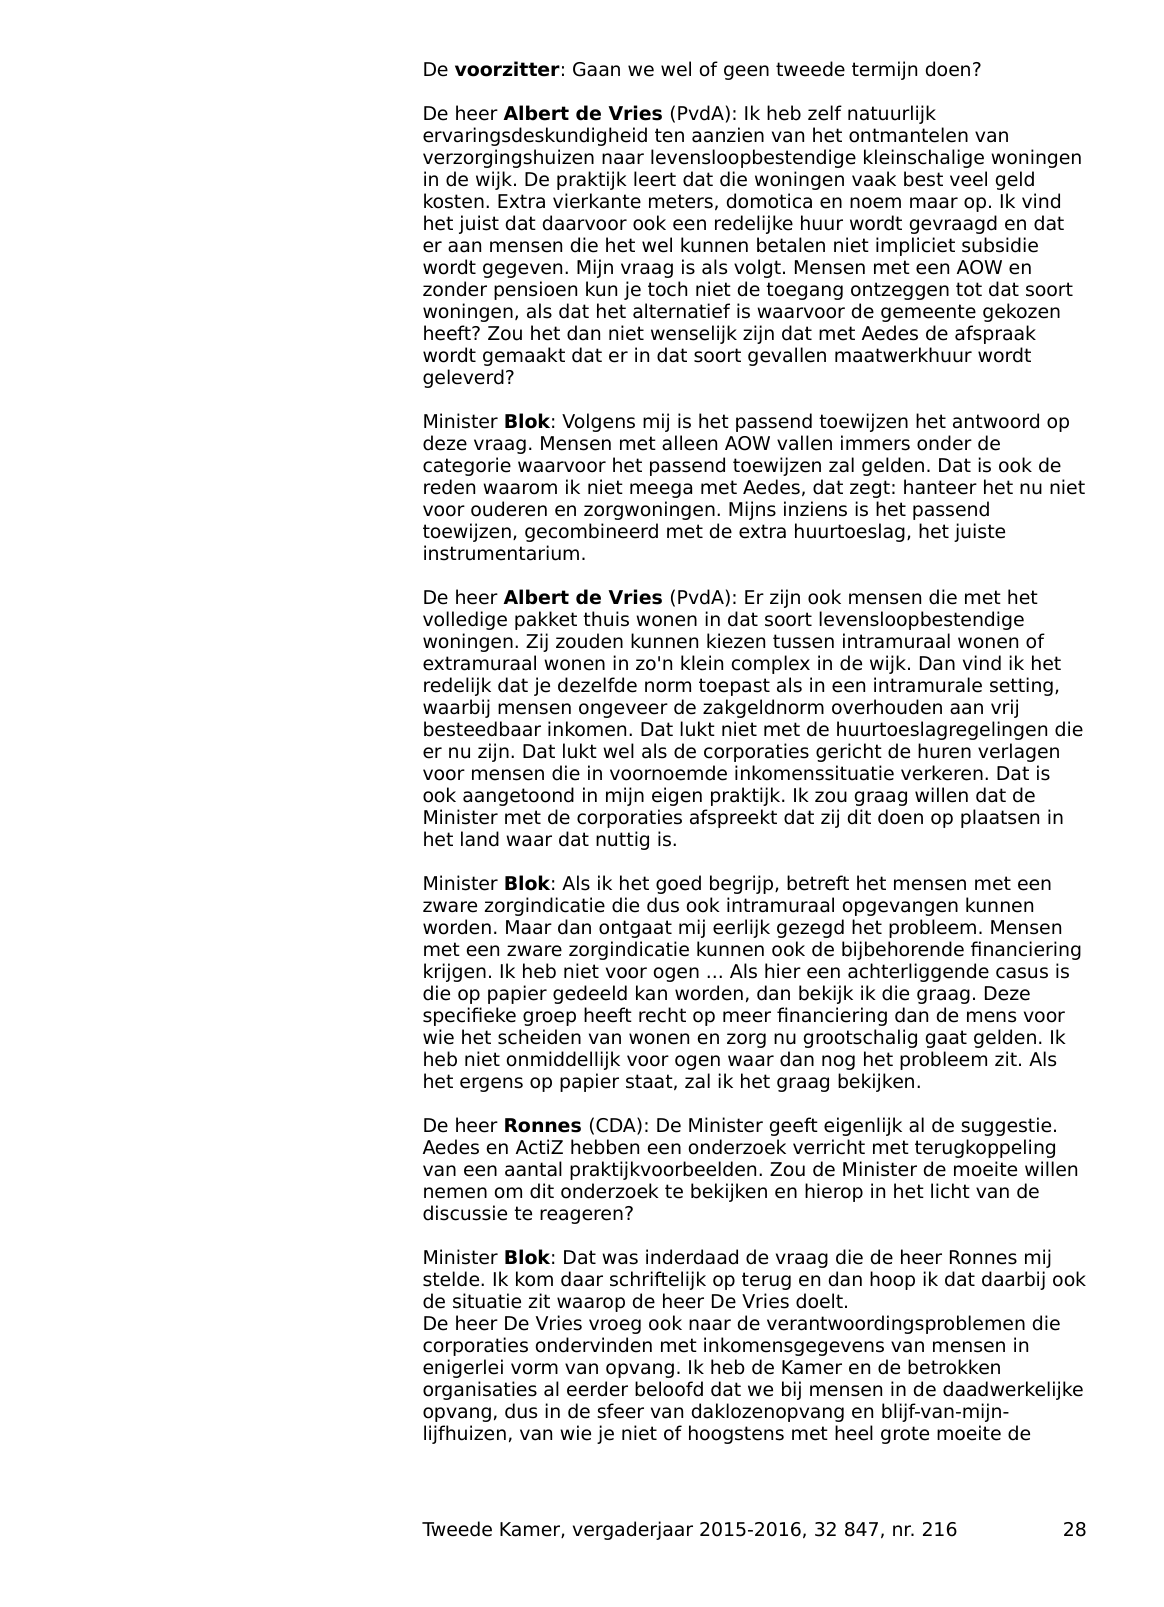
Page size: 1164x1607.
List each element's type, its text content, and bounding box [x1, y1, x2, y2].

text De heer De Vries vroeg ook naar de verantwoordingsproblemen die corporaties ondervinden met inkomensgegevens van mensen in enigerlei vorm van opvang. Ik heb de Kamer en de betrokken organisaties al eerder beloofd dat we bij mensen in de daadwerkelijke opvang, dus in de sfeer van daklozenopvang en blijf-van-mijn-lijfhuizen, van wie je niet of hoogstens met heel grote moeite de [422, 1313, 1087, 1445]
text De heer Ronnes (CDA): De Minister geeft eigenlijk al de suggestie. Aedes en ActiZ hebben een onderzoek verricht met terugkoppeling van een aantal praktijkvoorbeelden. Zou de Minister de moeite willen nemen om dit onderzoek te bekijken en hierop in het licht van de discussie te reageren? [422, 1115, 1087, 1225]
text De heer Albert de Vries (PvdA): Er zijn ook mensen die met het volledige pakket thuis wonen in dat soort levensloopbestendige woningen. Zij zouden kunnen kiezen tussen intramuraal wonen of extramuraal wonen in zo'n klein complex in de wijk. Dan vind ik het redelijk dat je dezelfde norm toepast als in een intramurale setting, waarbij mensen ongeveer de zakgeldnorm overhouden aan vrij besteedbaar inkomen. Dat lukt niet met de huurtoeslagregelingen die er nu zijn. Dat lukt wel als de corporaties gericht de huren verlagen voor mensen die in voornoemde inkomenssituatie verkeren. Dat is ook aangetoond in mijn eigen praktijk. Ik zou graag willen dat de Minister met de corporaties afspreekt dat zij dit doen op plaatsen in het land waar dat nuttig is. [422, 587, 1087, 851]
text De heer Albert de Vries (PvdA): Ik heb zelf natuurlijk ervaringsdeskundigheid ten aanzien van het ontmantelen van verzorgingshuizen naar levensloopbestendige kleinschalige woningen in de wijk. De praktijk leert dat die woningen vaak best veel geld kosten. Extra vierkante meters, domotica en noem maar op. Ik vind het juist dat daarvoor ook een redelijke huur wordt gevraagd en dat er aan mensen die het wel kunnen betalen niet impliciet subsidie wordt gegeven. Mijn vraag is als volgt. Mensen met een AOW en zonder pensioen kun je toch niet de toegang ontzeggen tot dat soort woningen, als dat het alternatief is waarvoor de gemeente gekozen heeft? Zou het dan niet wenselijk zijn dat met Aedes de afspraak wordt gemaakt dat er in dat soort gevallen maatwerkhuur wordt geleverd? [422, 103, 1087, 389]
text Minister Blok: Als ik het goed begrijp, betreft het mensen met een zware zorgindicatie die dus ook intramuraal opgevangen kunnen worden. Maar dan ontgaat mij eerlijk gezegd het probleem. Mensen met een zware zorgindicatie kunnen ook de bijbehorende financiering krijgen. Ik heb niet voor ogen ... Als hier een achterliggende casus is die op papier gedeeld kan worden, dan bekijk ik die graag. Deze specifieke groep heeft recht op meer financiering dan de mens voor wie het scheiden van wonen en zorg nu grootschalig gaat gelden. Ik heb niet onmiddellijk voor ogen waar dan nog het probleem zit. Als het ergens op papier staat, zal ik het graag bekijken. [422, 873, 1087, 1093]
text Minister Blok: Dat was inderdaad de vraag die de heer Ronnes mij stelde. Ik kom daar schriftelijk op terug en dan hoop ik dat daarbij ook de situatie zit waarop de heer De Vries doelt. [422, 1247, 1087, 1313]
text Minister Blok: Volgens mij is het passend toewijzen het antwoord op deze vraag. Mensen met alleen AOW vallen immers onder de categorie waarvoor het passend toewijzen zal gelden. Dat is ook de reden waarom ik niet meega met Aedes, dat zegt: hanteer het nu niet voor ouderen en zorgwoningen. Mijns inziens is het passend toewijzen, gecombineerd met de extra huurtoeslag, het juiste instrumentarium. [422, 411, 1087, 565]
text De voorzitter: Gaan we wel of geen tweede termijn doen? [422, 59, 1087, 81]
